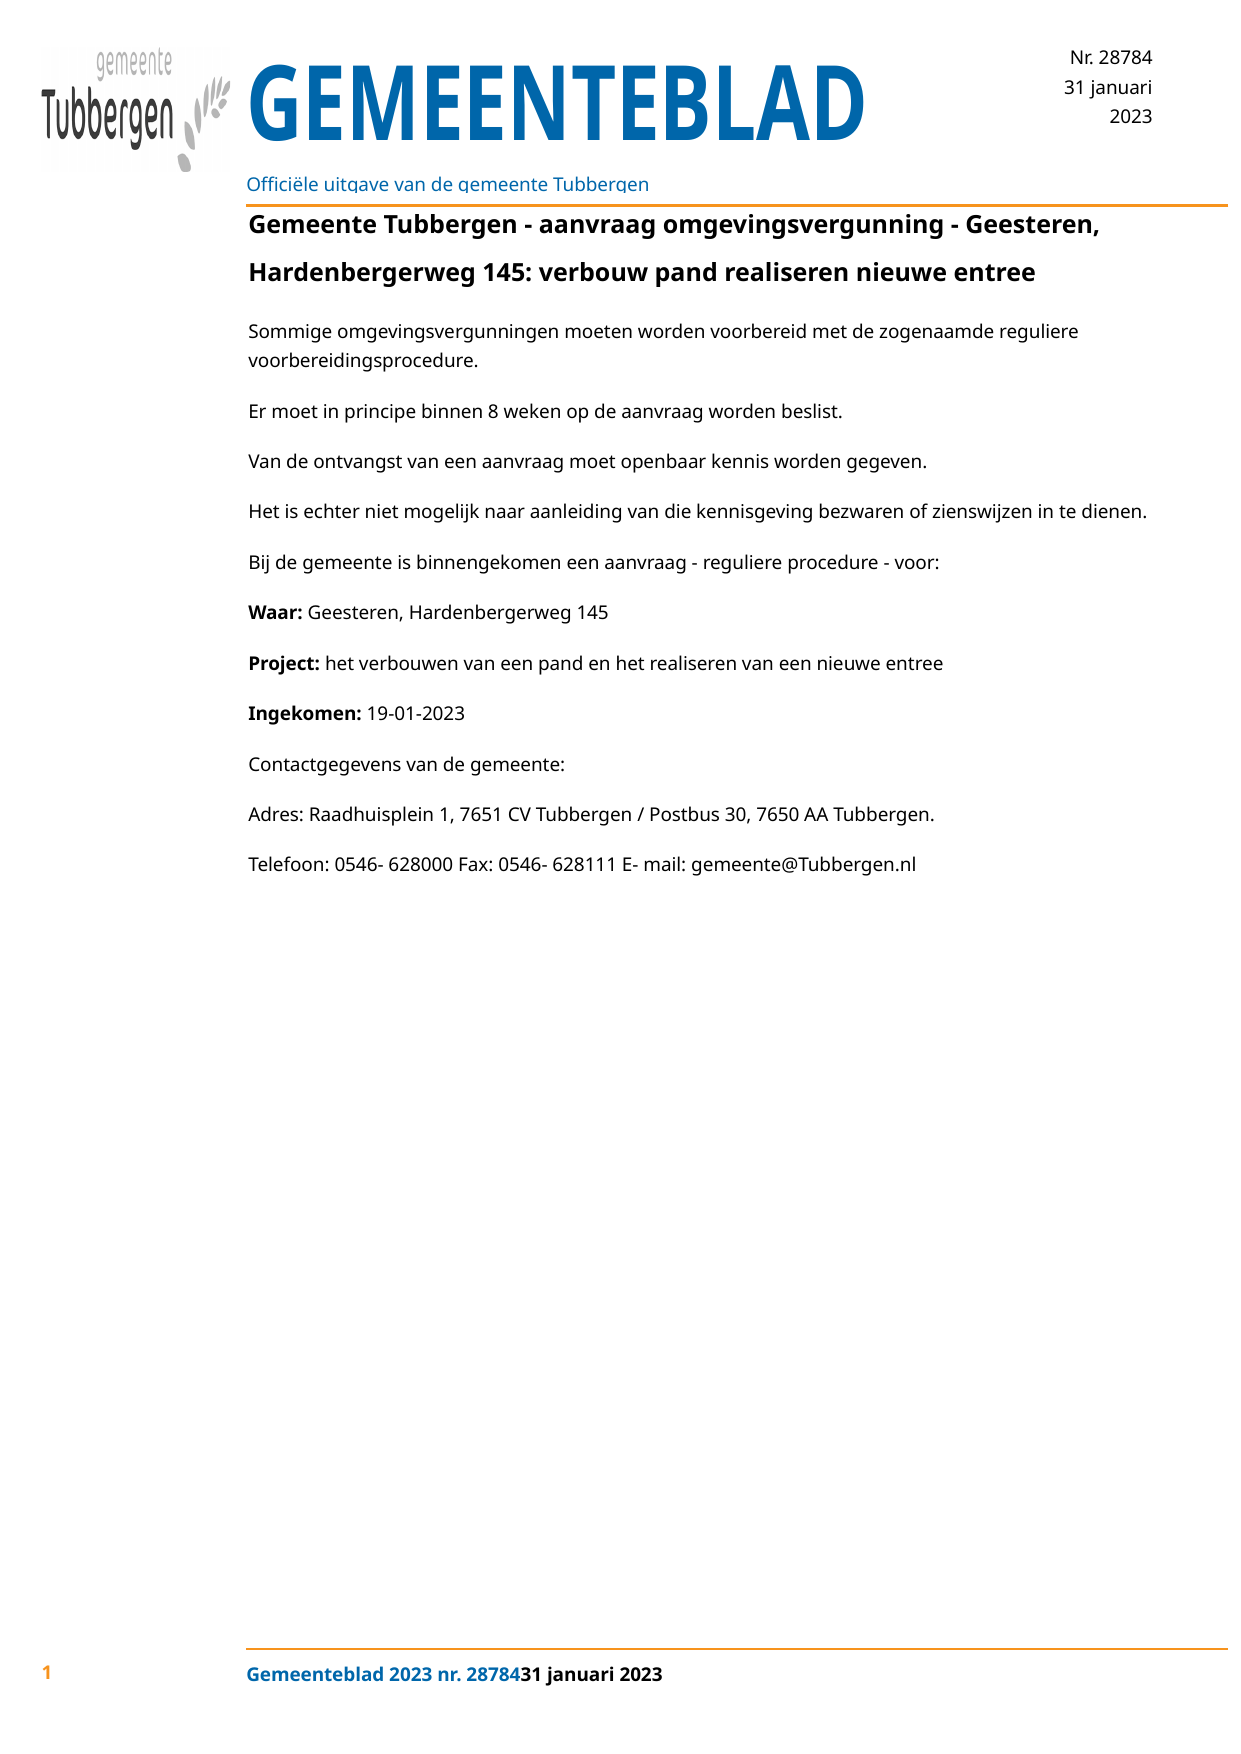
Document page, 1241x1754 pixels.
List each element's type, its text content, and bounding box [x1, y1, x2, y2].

text Het is echter niet mogelijk naar aanleiding van die kennisgeving bezwaren of zienswijzen in te dienen. [248, 499, 1152, 524]
text Gemeente Tubbergen - aanvraag omgevingsvergunning - Geesteren, Hardenbergerweg 145: verbouw pand realiseren nieuwe entree [248, 207, 1152, 288]
text Contactgegevens van de gemeente: [248, 751, 1152, 777]
text Van de ontvangst van een aanvraag moet openbaar kennis worden gegeven. [248, 448, 1152, 474]
text Adres: Raadhuisplein 1, 7651 CV Tubbergen / Postbus 30, 7650 AA Tubbergen. [248, 801, 1152, 827]
text Sommige omgevingsvergunningen moeten worden voorbereid met de zogenaamde reguliere voorbereidingsprocedure. [248, 318, 1152, 373]
text Project: het verbouwen van een pand en het realiseren van een nieuwe entree [248, 650, 1152, 676]
text Er moet in principe binnen 8 weken op de aanvraag worden beslist. [248, 398, 1152, 424]
picture [41, 47, 231, 172]
text Ingekomen: 19-01-2023 [248, 700, 1152, 726]
text Bij de gemeente is binnengekomen een aanvraag - reguliere procedure - voor: [248, 549, 1152, 575]
text Waar: Geesteren, Hardenbergerweg 145 [248, 599, 1152, 625]
text Telefoon: 0546- 628000 Fax: 0546- 628111 E- mail: gemeente@Tubbergen.nl [248, 852, 1152, 877]
